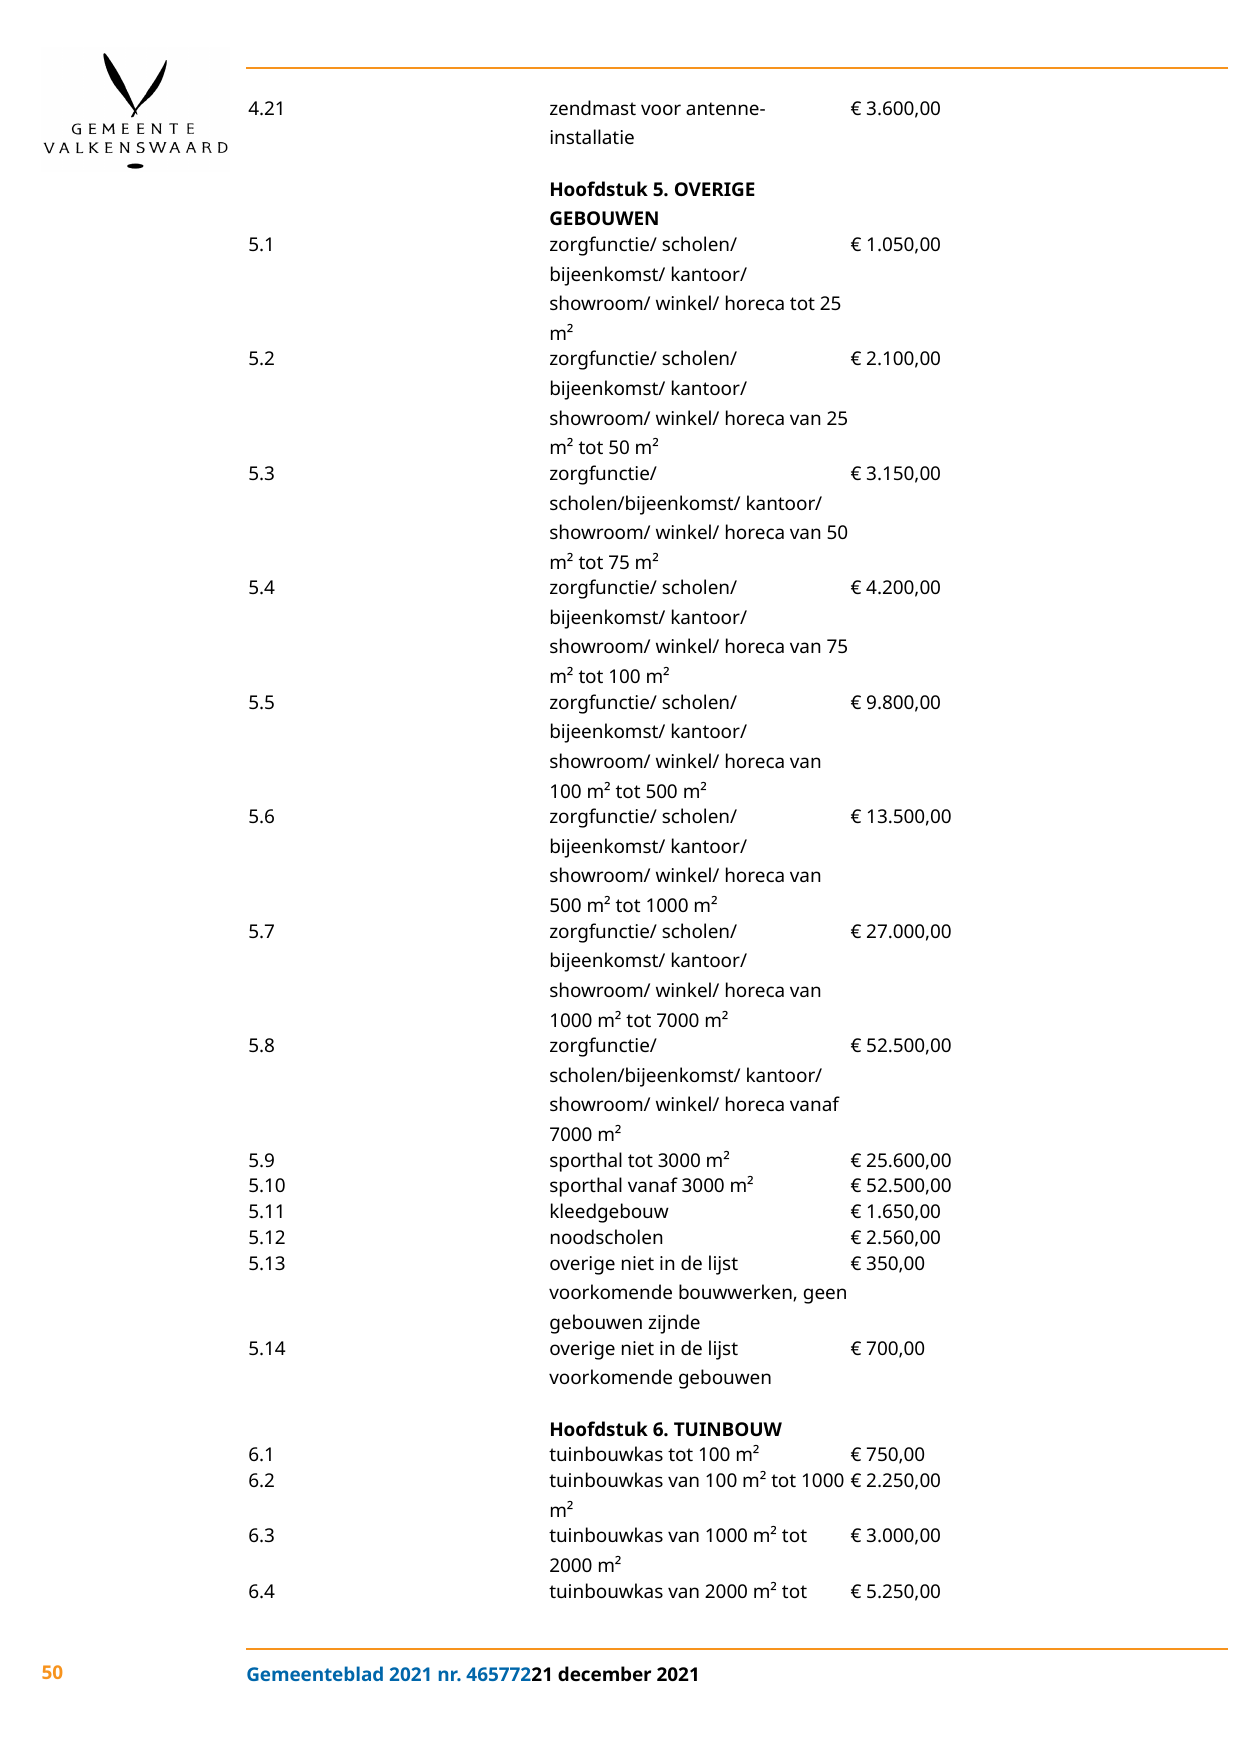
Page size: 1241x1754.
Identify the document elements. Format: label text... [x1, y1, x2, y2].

table_cell sporthal vanaf 3000 m² [549, 1173, 850, 1198]
table_cell 6.1 [248, 1442, 549, 1467]
table_cell [850, 150, 1152, 176]
table_cell zorgfunctie/ scholen/ bijeenkomst/ kantoor/ showroom/ winkel/ horeca tot 25 m² [549, 231, 850, 346]
table_cell € 2.100,00 [850, 346, 1152, 460]
table_cell € 4.200,00 [850, 575, 1152, 689]
table_cell 5.9 [248, 1147, 549, 1173]
table_cell sporthal tot 3000 m² [549, 1147, 850, 1173]
table_cell overige niet in de lijst voorkomende gebouwen [549, 1335, 850, 1390]
table_cell [850, 1390, 1152, 1416]
table_cell 5.6 [248, 804, 549, 918]
table_cell 5.13 [248, 1250, 549, 1335]
table_cell 5.11 [248, 1199, 549, 1224]
table_cell 5.14 [248, 1335, 549, 1390]
table_cell [850, 176, 1152, 231]
table_cell zorgfunctie/ scholen/ bijeenkomst/ kantoor/ showroom/ winkel/ horeca van 500 m² tot 1000 m² [549, 804, 850, 918]
table_cell [549, 1390, 850, 1416]
table_cell € 3.000,00 [850, 1523, 1152, 1578]
table_cell [248, 176, 549, 231]
table_cell overige niet in de lijst voorkomende bouwwerken, geen gebouwen zijnde [549, 1250, 850, 1335]
table_cell 5.4 [248, 575, 549, 689]
table_cell € 700,00 [850, 1335, 1152, 1390]
table_cell 4.21 [248, 95, 549, 150]
table_cell tuinbouwkas van 2000 m² tot [549, 1578, 850, 1604]
table_cell 5.5 [248, 689, 549, 803]
table_cell zorgfunctie/ scholen/ bijeenkomst/ kantoor/ showroom/ winkel/ horeca van 1000 m² tot 7000 m² [549, 918, 850, 1032]
table_cell zorgfunctie/ scholen/ bijeenkomst/ kantoor/ showroom/ winkel/ horeca van 25 m² tot 50 m² [549, 346, 850, 460]
picture [41, 47, 231, 172]
table_cell € 5.250,00 [850, 1578, 1152, 1604]
table_cell € 27.000,00 [850, 918, 1152, 1032]
table_cell [248, 1390, 549, 1416]
table_cell € 3.600,00 [850, 95, 1152, 150]
table_cell € 9.800,00 [850, 689, 1152, 803]
table_cell 5.3 [248, 460, 549, 574]
table_cell € 3.150,00 [850, 460, 1152, 574]
table_cell [248, 150, 549, 176]
table_cell Hoofdstuk 5. OVERIGE GEBOUWEN [549, 176, 850, 231]
table_cell tuinbouwkas van 1000 m² tot 2000 m² [549, 1523, 850, 1578]
table_cell € 25.600,00 [850, 1147, 1152, 1173]
table_cell kleedgebouw [549, 1199, 850, 1224]
table_cell 6.3 [248, 1523, 549, 1578]
table_cell 5.2 [248, 346, 549, 460]
table_cell zorgfunctie/ scholen/ bijeenkomst/ kantoor/ showroom/ winkel/ horeca van 75 m² tot 100 m² [549, 575, 850, 689]
table_cell 5.8 [248, 1033, 549, 1147]
table_cell tuinbouwkas van 100 m² tot 1000 m² [549, 1467, 850, 1523]
table_cell € 750,00 [850, 1442, 1152, 1467]
table_cell Hoofdstuk 6. TUINBOUW [549, 1416, 850, 1442]
table_cell € 52.500,00 [850, 1173, 1152, 1198]
table_cell € 350,00 [850, 1250, 1152, 1335]
table_cell 5.10 [248, 1173, 549, 1198]
table_cell [850, 1416, 1152, 1442]
table_cell 6.4 [248, 1578, 549, 1604]
table_cell € 2.560,00 [850, 1224, 1152, 1250]
table_cell [248, 1416, 549, 1442]
table_cell 5.7 [248, 918, 549, 1032]
table_cell € 1.050,00 [850, 231, 1152, 346]
table_cell 5.12 [248, 1224, 549, 1250]
table_cell zorgfunctie/ scholen/ bijeenkomst/ kantoor/ showroom/ winkel/ horeca van 100 m² tot 500 m² [549, 689, 850, 803]
table_cell € 13.500,00 [850, 804, 1152, 918]
table_cell € 2.250,00 [850, 1467, 1152, 1523]
table_cell zorgfunctie/ scholen/bijeenkomst/ kantoor/ showroom/ winkel/ horeca van 50 m² tot 75 m² [549, 460, 850, 574]
table_cell 5.1 [248, 231, 549, 346]
table_cell zendmast voor antenne-installatie [549, 95, 850, 150]
table_cell noodscholen [549, 1224, 850, 1250]
table_cell tuinbouwkas tot 100 m² [549, 1442, 850, 1467]
table_cell [549, 150, 850, 176]
table_cell € 1.650,00 [850, 1199, 1152, 1224]
table_cell zorgfunctie/ scholen/bijeenkomst/ kantoor/ showroom/ winkel/ horeca vanaf 7000 m² [549, 1033, 850, 1147]
table_cell 6.2 [248, 1467, 549, 1523]
table_cell € 52.500,00 [850, 1033, 1152, 1147]
